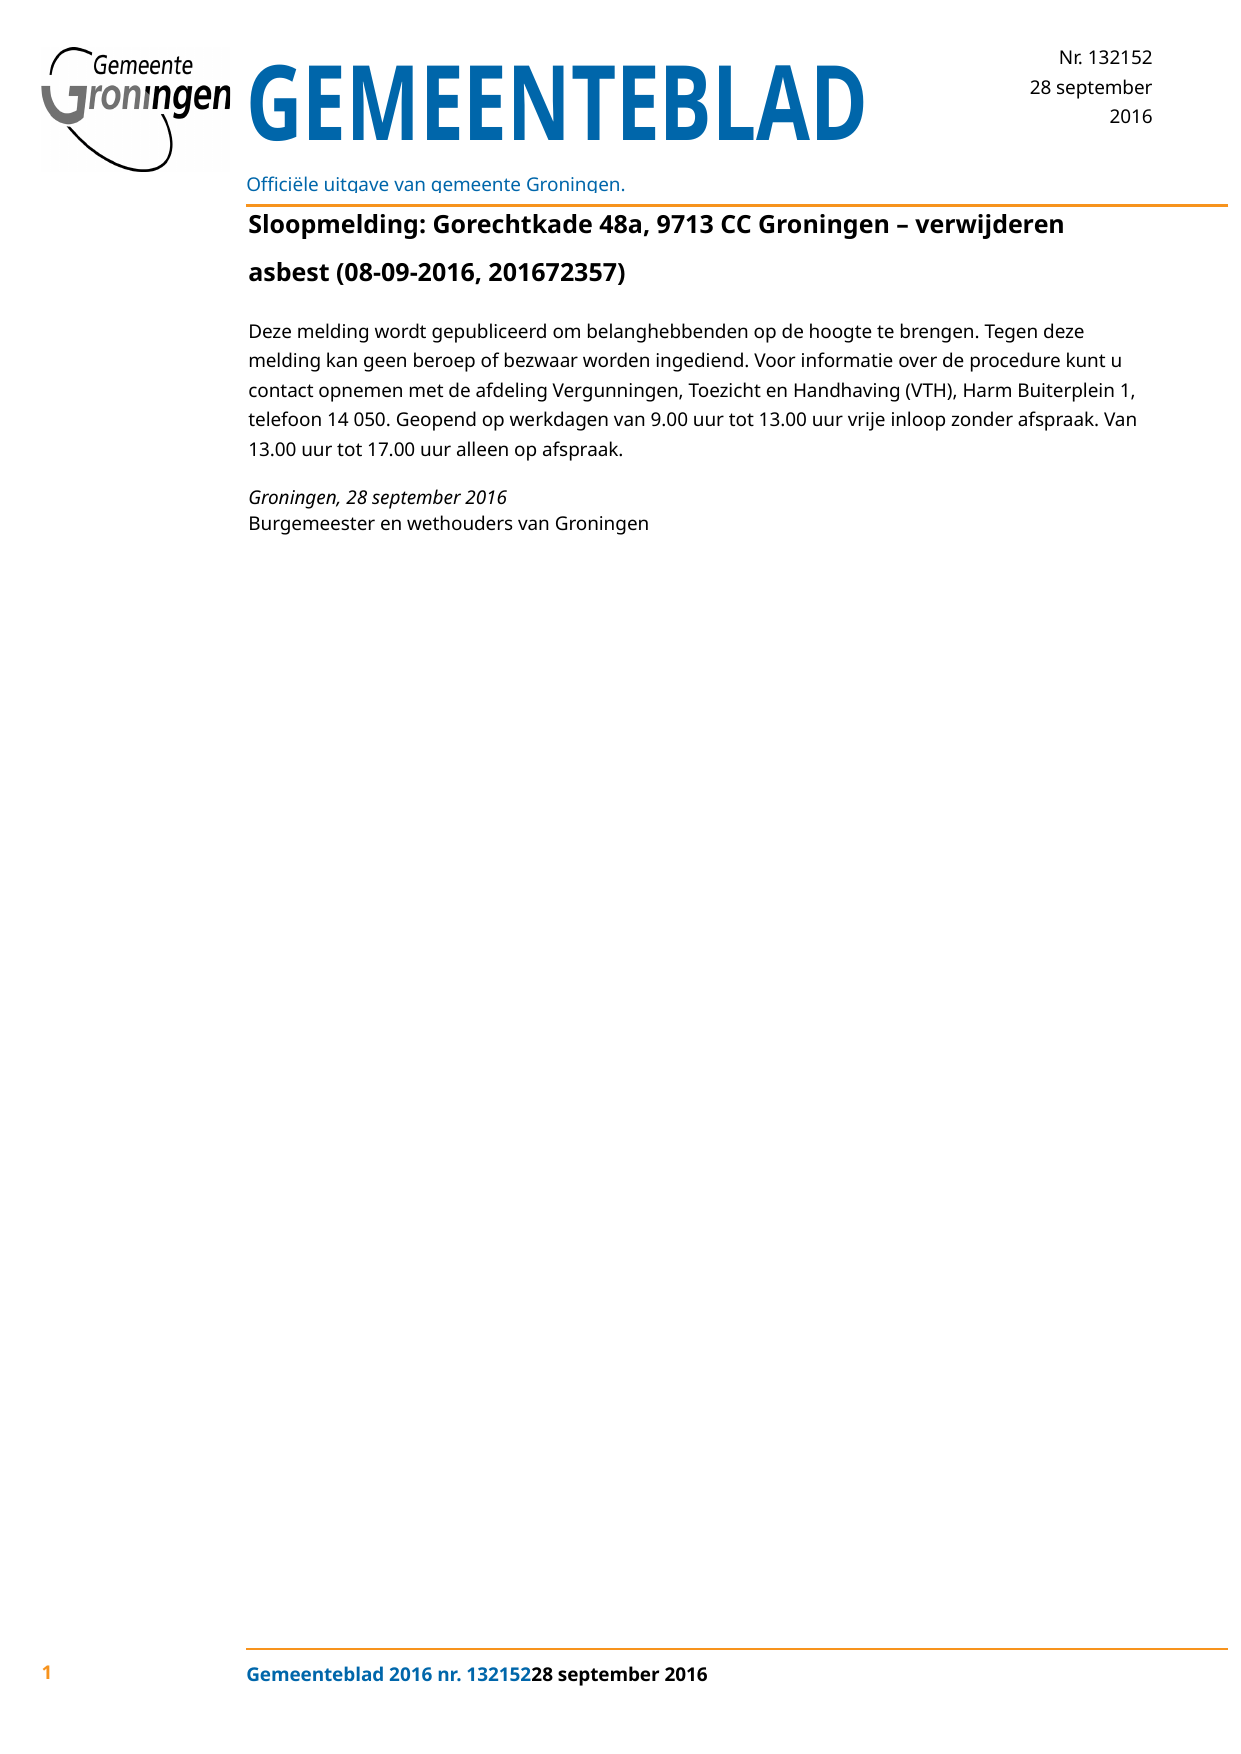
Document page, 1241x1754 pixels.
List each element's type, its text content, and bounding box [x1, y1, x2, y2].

text Deze melding wordt gepubliceerd om belanghebbenden op de hoogte te brengen. Tegen deze melding kan geen beroep of bezwaar worden ingediend. Voor informatie over de procedure kunt u contact opnemen met de afdeling Vergunningen, Toezicht en Handhaving (VTH), Harm Buiterplein 1, telefoon 14 050. Geopend op werkdagen van 9.00 uur tot 13.00 uur vrije inloop zonder afspraak. Van 13.00 uur tot 17.00 uur alleen op afspraak. [248, 318, 1152, 462]
text Sloopmelding: Gorechtkade 48a, 9713 CC Groningen – verwijderen asbest (08-09-2016, 201672357) [248, 207, 1152, 288]
text Burgemeester en wethouders van Groningen [248, 510, 1152, 536]
picture [41, 47, 231, 172]
text Groningen, 28 september 2016 [248, 484, 1152, 510]
